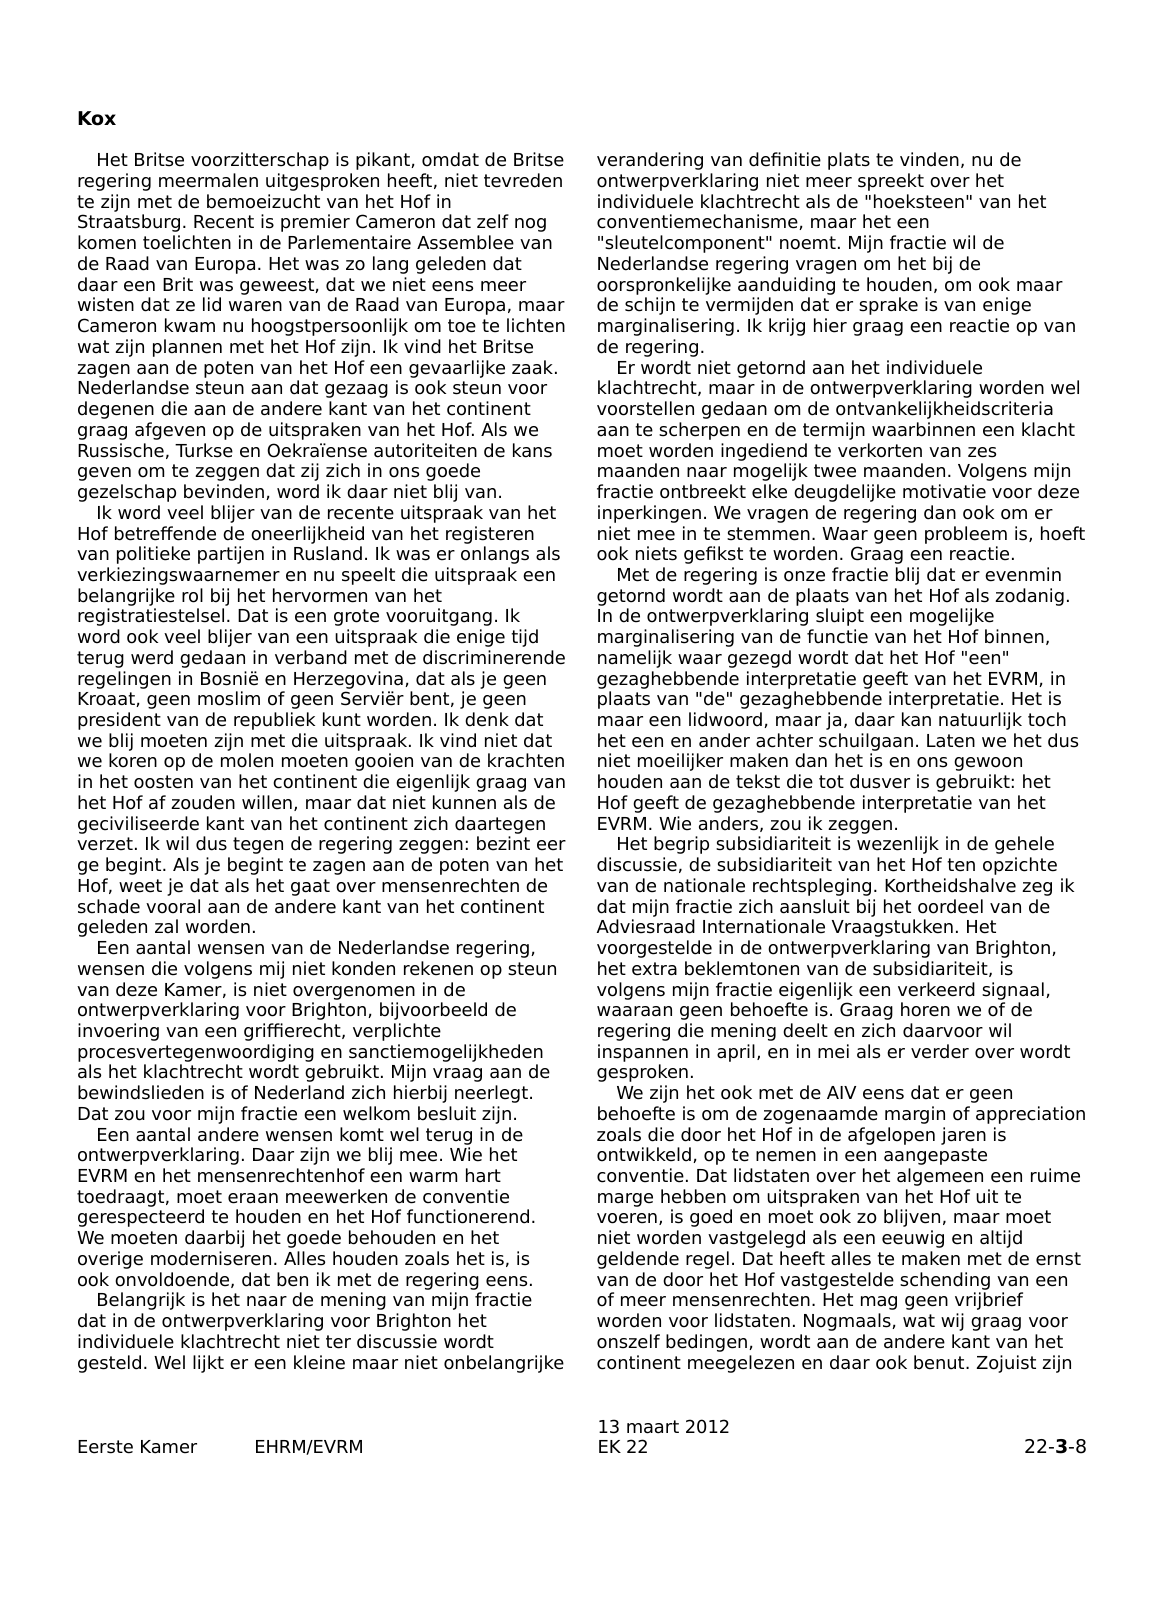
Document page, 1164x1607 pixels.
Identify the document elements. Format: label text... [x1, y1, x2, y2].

text Een aantal wensen van de Nederlandse regering, wensen die volgens mij niet konden rekenen op steun van deze Kamer, is niet overgenomen in de ontwerpverklaring voor Brighton, bijvoorbeeld de invoering van een griffierecht, verplichte procesvertegenwoordiging en sanctiemogelijkheden als het klachtrecht wordt gebruikt. Mijn vraag aan de bewindslieden is of Nederland zich hierbij neerlegt. Dat zou voor mijn fractie een welkom besluit zijn. [77, 938, 567, 1124]
text Belangrijk is het naar de mening van mijn fractie dat in de ontwerpverklaring voor Brighton het individuele klachtrecht niet ter discussie wordt gesteld. Wel lijkt er een kleine maar niet onbelangrijke [77, 1290, 567, 1373]
text We zijn het ook met de AIV eens dat er geen behoefte is om de zogenaamde margin of appreciation zoals die door het Hof in de afgelopen jaren is ontwikkeld, op te nemen in een aangepaste conventie. Dat lidstaten over het algemeen een ruime marge hebben om uitspraken van het Hof uit te voeren, is goed en moet ook zo blijven, maar moet niet worden vastgelegd als een eeuwig en altijd geldende regel. Dat heeft alles te maken met de ernst van de door het Hof vastgestelde schending van een of meer mensenrechten. Het mag geen vrijbrief worden voor lidstaten. Nogmaals, wat wij graag voor onszelf bedingen, wordt aan de andere kant van het continent meegelezen en daar ook benut. Zojuist zijn [596, 1083, 1087, 1373]
text Er wordt niet getornd aan het individuele klachtrecht, maar in de ontwerpverklaring worden wel voorstellen gedaan om de ontvankelijkheidscriteria aan te scherpen en de termijn waarbinnen een klacht moet worden ingediend te verkorten van zes maanden naar mogelijk twee maanden. Volgens mijn fractie ontbreekt elke deugdelijke motivatie voor deze inperkingen. We vragen de regering dan ook om er niet mee in te stemmen. Waar geen probleem is, hoeft ook niets gefikst te worden. Graag een reactie. [596, 357, 1087, 565]
text Met de regering is onze fractie blij dat er evenmin getornd wordt aan de plaats van het Hof als zodanig. In de ontwerpverklaring sluipt een mogelijke marginalisering van de functie van het Hof binnen, namelijk waar gezegd wordt dat het Hof "een" gezaghebbende interpretatie geeft van het EVRM, in plaats van "de" gezaghebbende interpretatie. Het is maar een lidwoord, maar ja, daar kan natuurlijk toch het een en ander achter schuilgaan. Laten we het dus niet moeilijker maken dan het is en ons gewoon houden aan de tekst die tot dusver is gebruikt: het Hof geeft de gezaghebbende interpretatie van het EVRM. Wie anders, zou ik zeggen. [596, 565, 1087, 834]
text verandering van definitie plats te vinden, nu de ontwerpverklaring niet meer spreekt over het individuele klachtrecht als de "hoeksteen" van het conventiemechanisme, maar het een "sleutelcomponent" noemt. Mijn fractie wil de Nederlandse regering vragen om het bij de oorspronkelijke aanduiding te houden, om ook maar de schijn te vermijden dat er sprake is van enige marginalisering. Ik krijg hier graag een reactie op van de regering. [596, 150, 1087, 357]
text Ik word veel blijer van de recente uitspraak van het Hof betreffende de oneerlijkheid van het registeren van politieke partijen in Rusland. Ik was er onlangs als verkiezingswaarnemer en nu speelt die uitspraak een belangrijke rol bij het hervormen van het registratiestelsel. Dat is een grote vooruitgang. Ik word ook veel blijer van een uitspraak die enige tijd terug werd gedaan in verband met de discriminerende regelingen in Bosnië en Herzegovina, dat als je geen Kroaat, geen moslim of geen Serviër bent, je geen president van de republiek kunt worden. Ik denk dat we blij moeten zijn met die uitspraak. Ik vind niet dat we koren op de molen moeten gooien van de krachten in het oosten van het continent die eigenlijk graag van het Hof af zouden willen, maar dat niet kunnen als de geciviliseerde kant van het continent zich daartegen verzet. Ik wil dus tegen de regering zeggen: bezint eer ge begint. Als je begint te zagen aan de poten van het Hof, weet je dat als het gaat over mensenrechten de schade vooral aan de andere kant van het continent geleden zal worden. [77, 503, 567, 938]
text Het Britse voorzitterschap is pikant, omdat de Britse regering meermalen uitgesproken heeft, niet tevreden te zijn met de bemoeizucht van het Hof in Straatsburg. Recent is premier Cameron dat zelf nog komen toelichten in de Parlementaire Assemblee van de Raad van Europa. Het was zo lang geleden dat daar een Brit was geweest, dat we niet eens meer wisten dat ze lid waren van de Raad van Europa, maar Cameron kwam nu hoogstpersoonlijk om toe te lichten wat zijn plannen met het Hof zijn. Ik vind het Britse zagen aan de poten van het Hof een gevaarlijke zaak. Nederlandse steun aan dat gezaag is ook steun voor degenen die aan de andere kant van het continent graag afgeven op de uitspraken van het Hof. Als we Russische, Turkse en Oekraïense autoriteiten de kans geven om te zeggen dat zij zich in ons goede gezelschap bevinden, word ik daar niet blij van. [77, 150, 567, 503]
text Een aantal andere wensen komt wel terug in de ontwerpverklaring. Daar zijn we blij mee. Wie het EVRM en het mensenrechtenhof een warm hart toedraagt, moet eraan meewerken de conventie gerespecteerd te houden en het Hof functionerend. We moeten daarbij het goede behouden en het overige moderniseren. Alles houden zoals het is, is ook onvoldoende, dat ben ik met de regering eens. [77, 1124, 567, 1290]
text Het begrip subsidiariteit is wezenlijk in de gehele discussie, de subsidiariteit van het Hof ten opzichte van de nationale rechtspleging. Kortheidshalve zeg ik dat mijn fractie zich aansluit bij het oordeel van de Adviesraad Internationale Vraagstukken. Het voorgestelde in de ontwerpverklaring van Brighton, het extra beklemtonen van de subsidiariteit, is volgens mijn fractie eigenlijk een verkeerd signaal, waaraan geen behoefte is. Graag horen we of de regering die mening deelt en zich daarvoor wil inspannen in april, en in mei als er verder over wordt gesproken. [596, 834, 1087, 1083]
